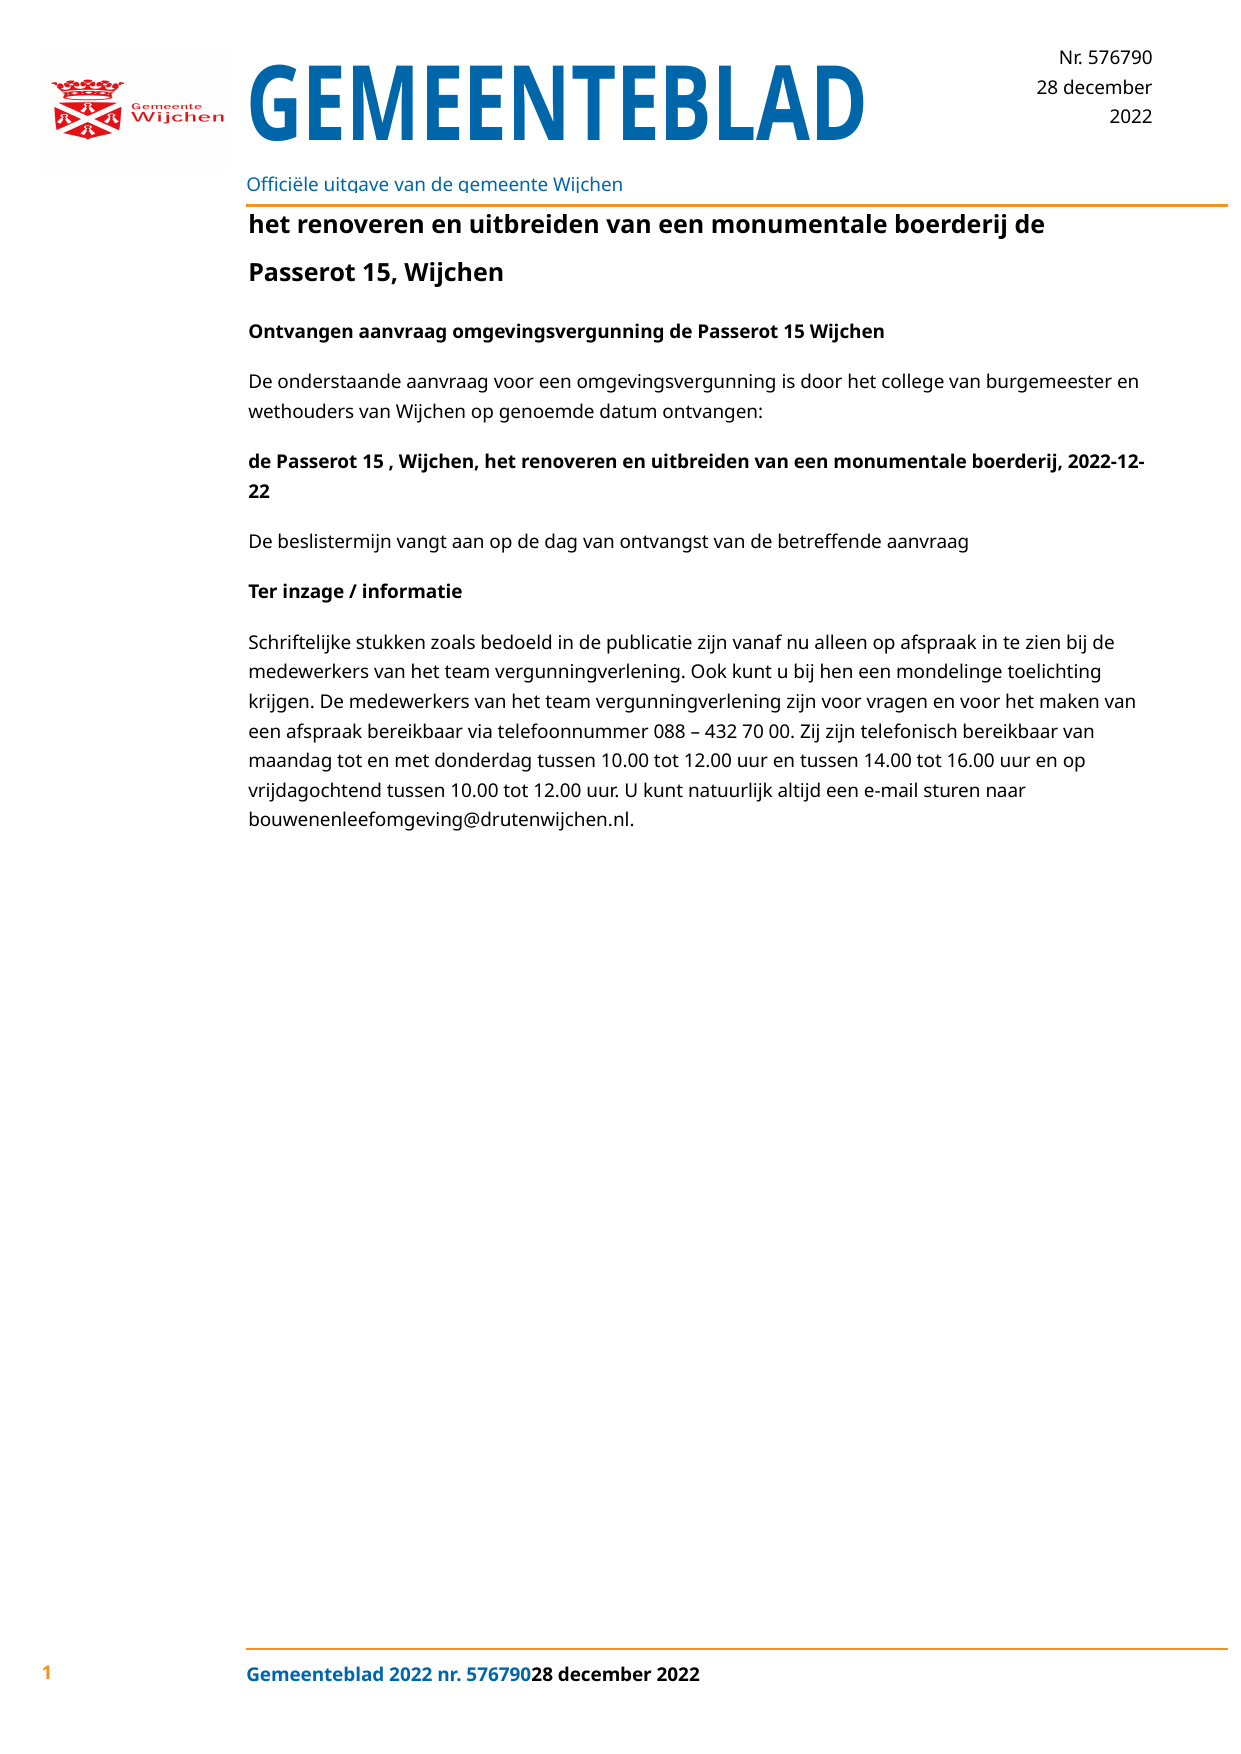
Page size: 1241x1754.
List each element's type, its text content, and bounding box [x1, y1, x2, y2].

text Ontvangen aanvraag omgevingsvergunning de Passerot 15 Wijchen [248, 318, 1152, 344]
text de Passerot 15 , Wijchen, het renoveren en uitbreiden van een monumentale boerderij, 2022-12-22 [248, 448, 1152, 504]
text Ter inzage / informatie [248, 579, 1152, 604]
picture [41, 47, 231, 172]
text De beslistermijn vangt aan op de dag van ontvangst van de betreffende aanvraag [248, 528, 1152, 554]
text Schriftelijke stukken zoals bedoeld in de publicatie zijn vanaf nu alleen op afspraak in te zien bij de medewerkers van het team vergunningverlening. Ook kunt u bij hen een mondelinge toelichting krijgen. De medewerkers van het team vergunningverlening zijn voor vragen en voor het maken van een afspraak bereikbaar via telefoonnummer 088 – 432 70 00. Zij zijn telefonisch bereikbaar van maandag tot en met donderdag tussen 10.00 tot 12.00 uur en tussen 14.00 tot 16.00 uur en op vrijdagochtend tussen 10.00 tot 12.00 uur. U kunt natuurlijk altijd een e-mail sturen naar bouwenenleefomgeving@drutenwijchen.nl. [248, 629, 1152, 832]
text het renoveren en uitbreiden van een monumentale boerderij de Passerot 15, Wijchen [248, 207, 1152, 288]
text De onderstaande aanvraag voor een omgevingsvergunning is door het college van burgemeester en wethouders van Wijchen op genoemde datum ontvangen: [248, 368, 1152, 424]
